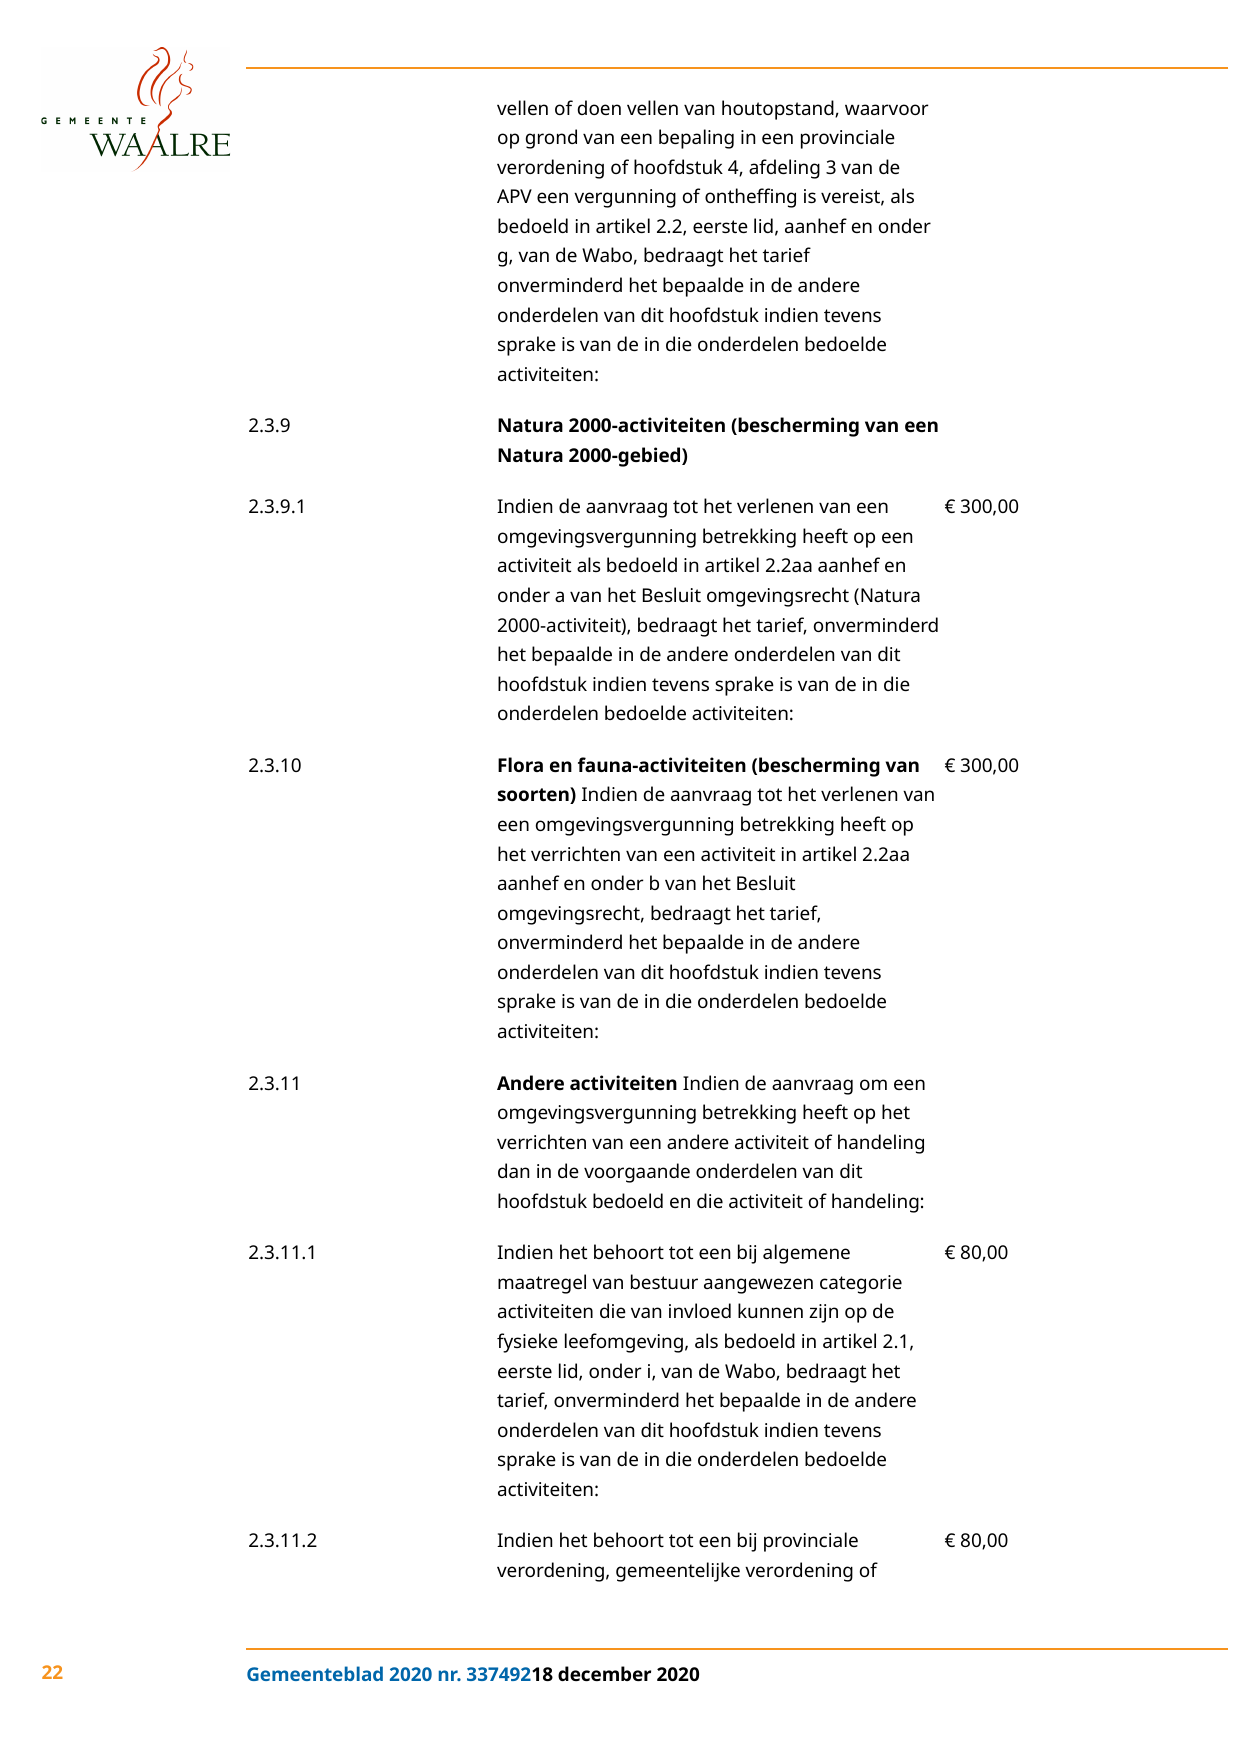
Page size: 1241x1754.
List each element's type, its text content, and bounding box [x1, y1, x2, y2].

table_cell [497, 1214, 939, 1239]
table_cell [940, 95, 1152, 387]
table_cell [497, 1044, 939, 1070]
table_cell 2.3.9.1 [248, 494, 497, 726]
table_cell [940, 413, 1152, 468]
table_cell [940, 1502, 1152, 1528]
table_cell [940, 726, 1152, 752]
table_cell [248, 95, 497, 387]
table_cell [497, 387, 939, 412]
table_cell € 80,00 [940, 1240, 1152, 1502]
table_cell € 80,00 [940, 1528, 1152, 1583]
table_cell [940, 1044, 1152, 1070]
table_cell Flora en fauna-activiteiten (bescherming van soorten) Indien de aanvraag tot het verlenen van een omgevingsvergunning betrekking heeft op het verrichten van een activiteit in artikel 2.2aa aanhef en onder b van het Besluit omgevingsrecht, bedraagt het tarief, onverminderd het bepaalde in de andere onderdelen van dit hoofdstuk indien tevens sprake is van de in die onderdelen bedoelde activiteiten: [497, 752, 939, 1044]
table_cell 2.3.11.2 [248, 1528, 497, 1583]
table_cell Natura 2000-activiteiten (bescherming van een Natura 2000-gebied) [497, 413, 939, 468]
table_cell [497, 1502, 939, 1528]
table_cell Indien de aanvraag tot het verlenen van een omgevingsvergunning betrekking heeft op een activiteit als bedoeld in artikel 2.2aa aanhef en onder a van het Besluit omgevingsrecht (Natura 2000-activiteit), bedraagt het tarief, onverminderd het bepaalde in de andere onderdelen van dit hoofdstuk indien tevens sprake is van de in die onderdelen bedoelde activiteiten: [497, 494, 939, 726]
table_cell [940, 1214, 1152, 1239]
table_cell 2.3.11.1 [248, 1240, 497, 1502]
table_cell € 300,00 [940, 752, 1152, 1044]
table_cell [940, 1070, 1152, 1214]
table_cell [248, 468, 497, 493]
table_cell Andere activiteiten Indien de aanvraag om een omgevingsvergunning betrekking heeft op het verrichten van een andere activiteit of handeling dan in de voorgaande onderdelen van dit hoofdstuk bedoeld en die activiteit of handeling: [497, 1070, 939, 1214]
table_cell [248, 726, 497, 752]
table_cell [248, 1502, 497, 1528]
table_cell € 300,00 [940, 494, 1152, 726]
table_cell 2.3.10 [248, 752, 497, 1044]
picture [41, 47, 231, 172]
table_cell [248, 387, 497, 412]
table_cell 2.3.11 [248, 1070, 497, 1214]
table_cell [940, 387, 1152, 412]
table_cell [497, 468, 939, 493]
table_cell Indien het behoort tot een bij algemene maatregel van bestuur aangewezen categorie activiteiten die van invloed kunnen zijn op de fysieke leefomgeving, als bedoeld in artikel 2.1, eerste lid, onder i, van de Wabo, bedraagt het tarief, onverminderd het bepaalde in de andere onderdelen van dit hoofdstuk indien tevens sprake is van de in die onderdelen bedoelde activiteiten: [497, 1240, 939, 1502]
table_cell vellen of doen vellen van houtopstand, waarvoor op grond van een bepaling in een provinciale verordening of hoofdstuk 4, afdeling 3 van de APV een vergunning of ontheffing is vereist, als bedoeld in artikel 2.2, eerste lid, aanhef en onder g, van de Wabo, bedraagt het tarief onverminderd het bepaalde in de andere onderdelen van dit hoofdstuk indien tevens sprake is van de in die onderdelen bedoelde activiteiten: [497, 95, 939, 387]
table_cell [248, 1044, 497, 1070]
table_cell 2.3.9 [248, 413, 497, 468]
table_cell [497, 726, 939, 752]
table_cell [940, 468, 1152, 493]
table_cell [248, 1214, 497, 1239]
table_cell Indien het behoort tot een bij provinciale verordening, gemeentelijke verordening of [497, 1528, 939, 1583]
